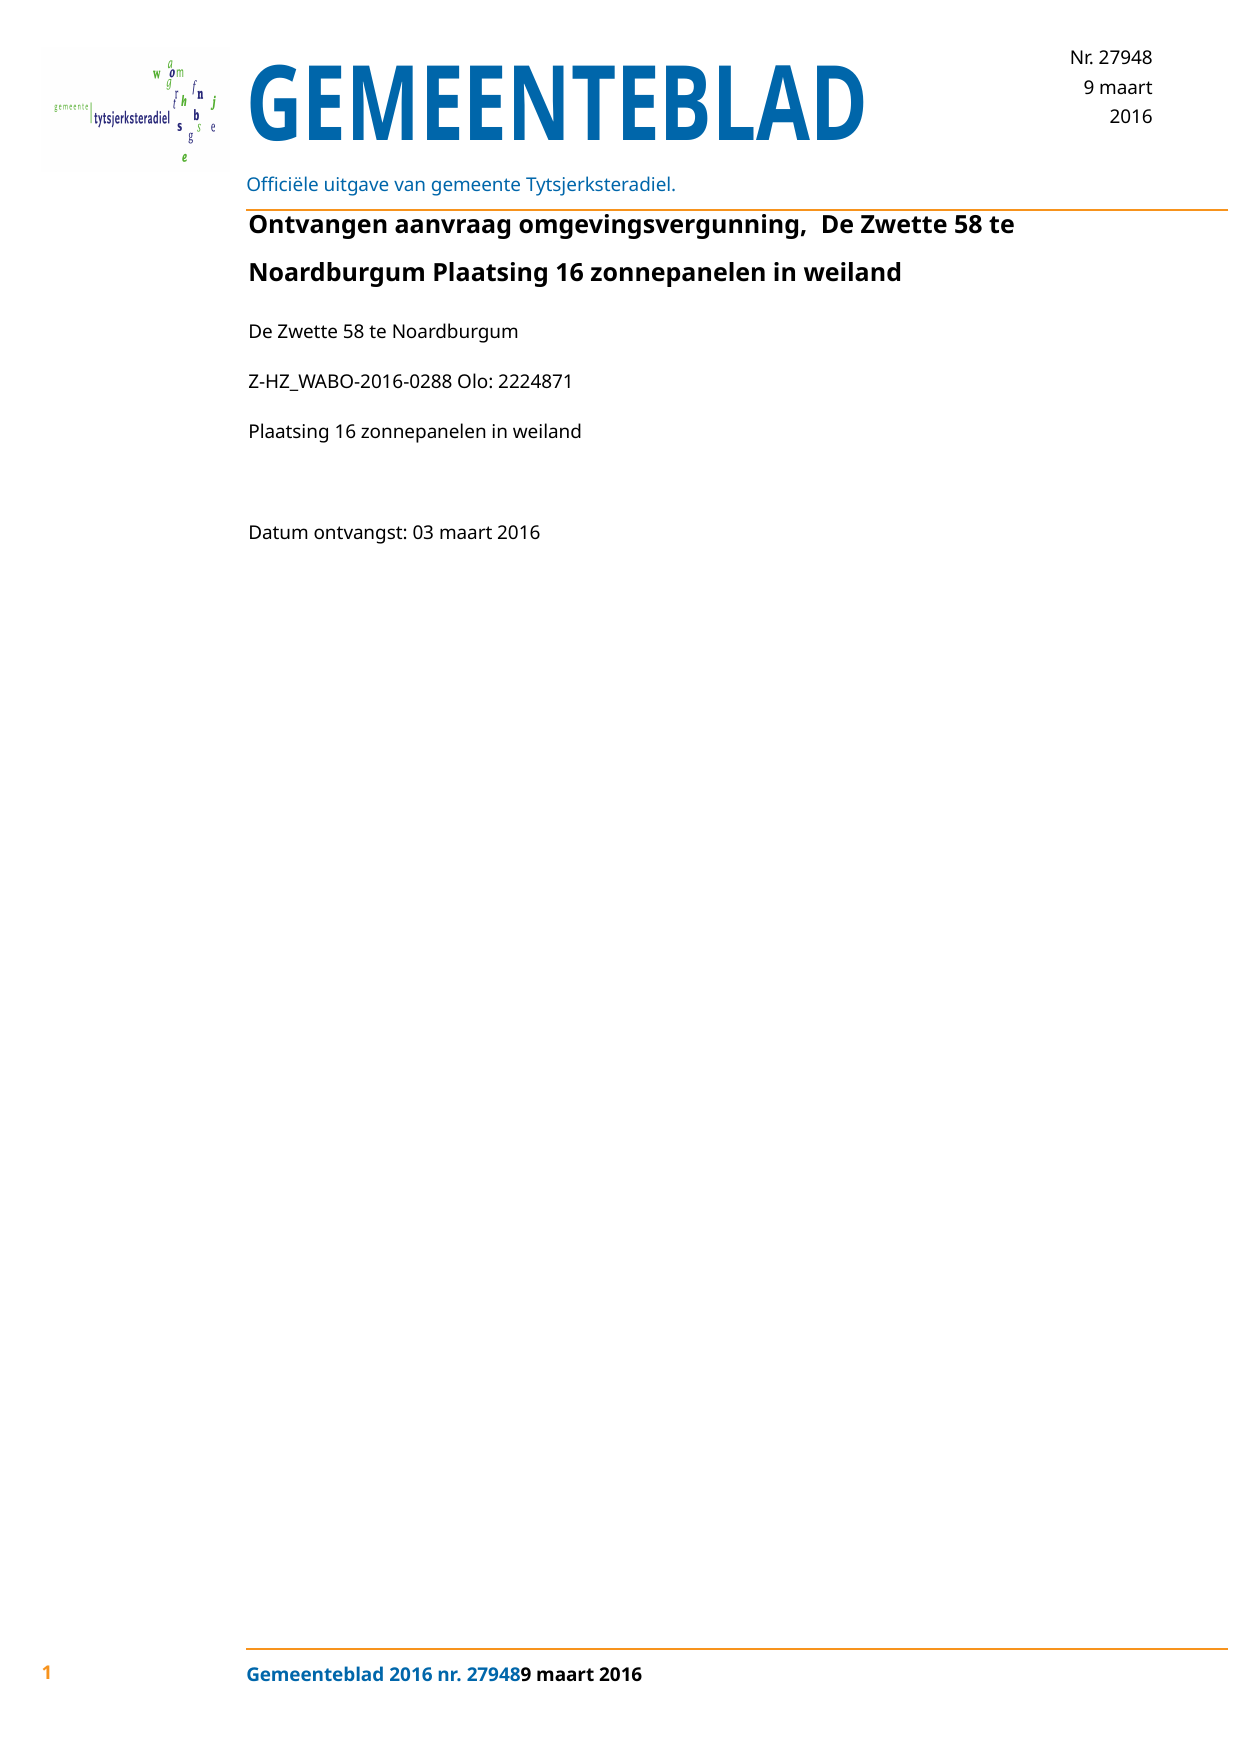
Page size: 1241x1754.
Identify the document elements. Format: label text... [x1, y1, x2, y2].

picture [41, 47, 231, 172]
text De Zwette 58 te Noardburgum [248, 318, 1152, 344]
text Ontvangen aanvraag omgevingsvergunning, De Zwette 58 te Noardburgum Plaatsing 16 zonnepanelen in weiland [248, 211, 1152, 288]
text Z-HZ_WABO-2016-0288 Olo: 2224871 [248, 368, 1152, 394]
text Datum ontvangst: 03 maart 2016 [248, 519, 1152, 545]
text Plaatsing 16 zonnepanelen in weiland [248, 419, 1152, 444]
